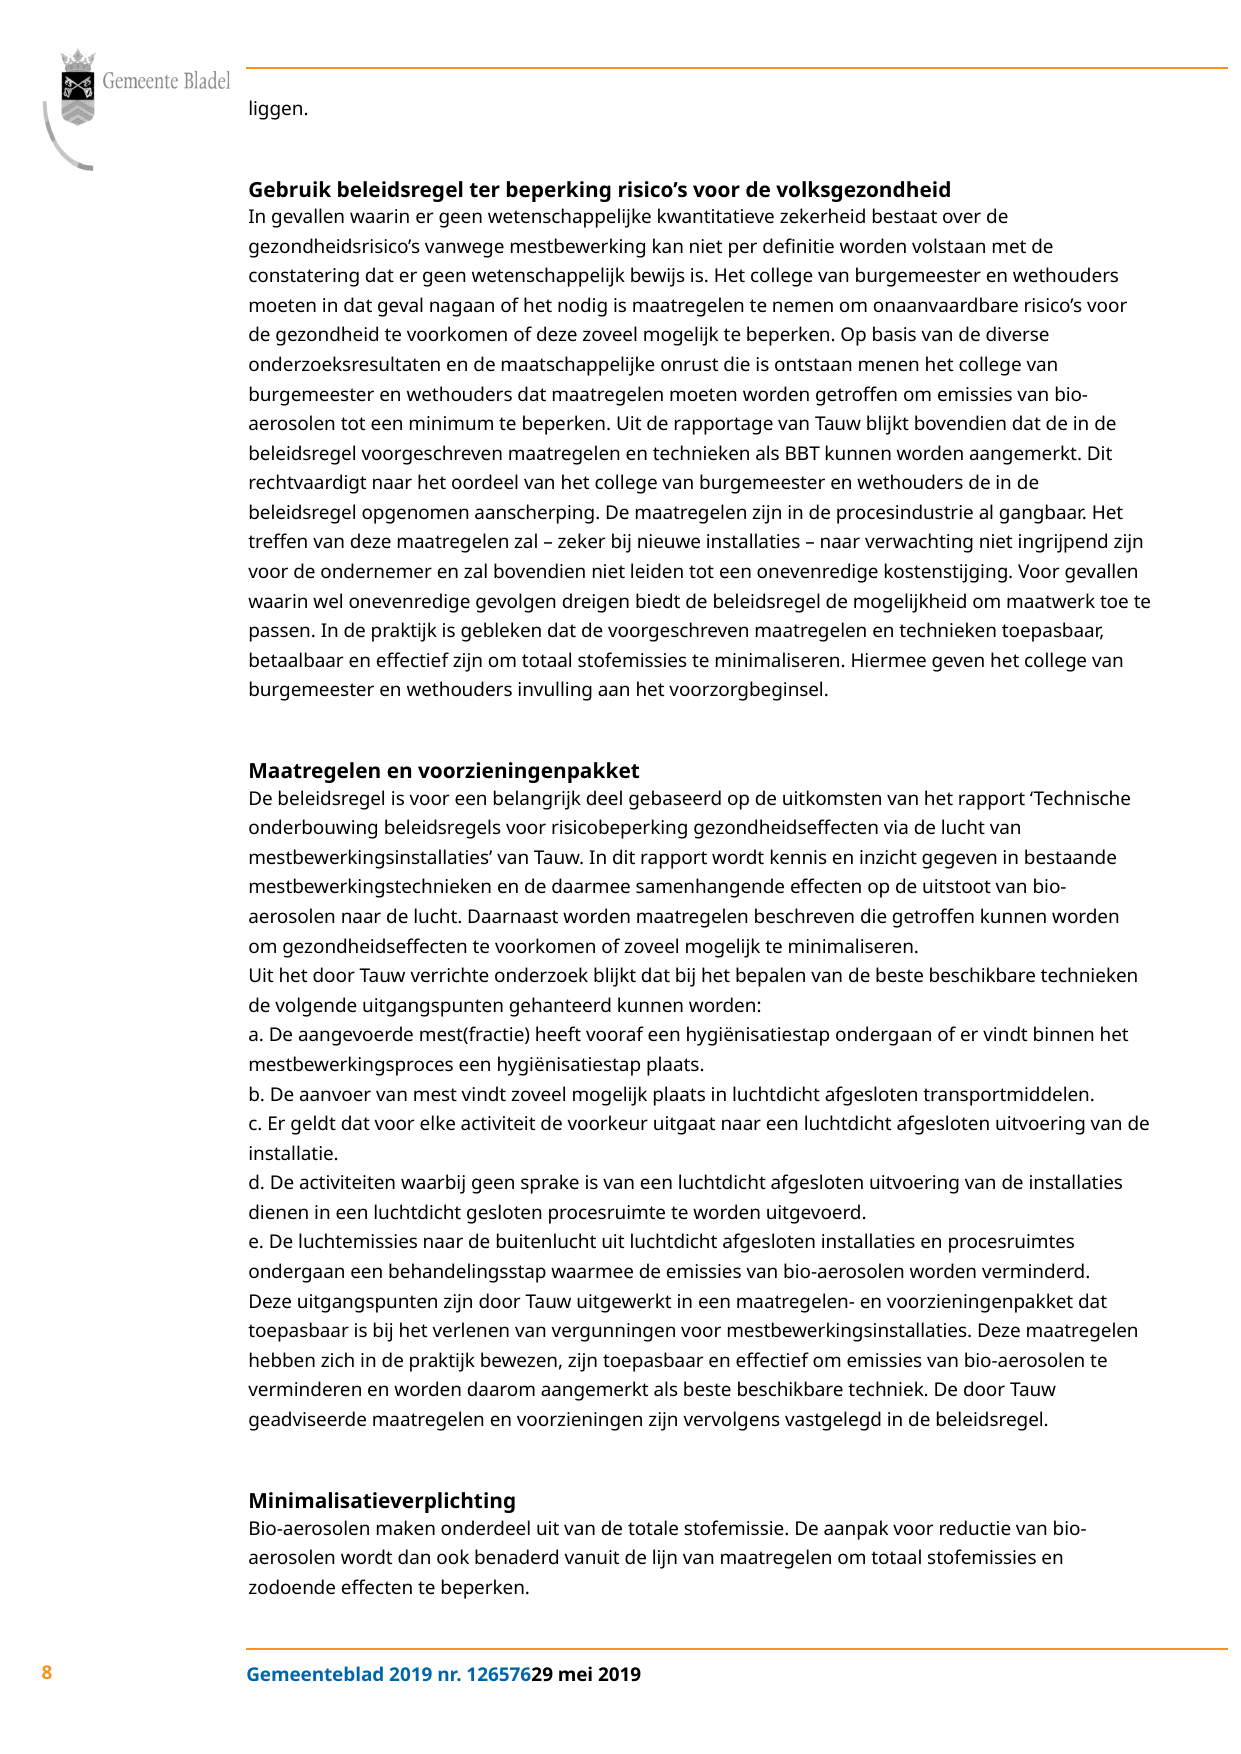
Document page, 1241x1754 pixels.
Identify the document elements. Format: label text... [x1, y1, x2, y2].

text Deze uitgangspunten zijn door Tauw uitgewerkt in een maatregelen- en voorzieningenpakket dat toepasbaar is bij het verlenen van vergunningen voor mestbewerkingsinstallaties. Deze maatregelen hebben zich in de praktijk bewezen, zijn toepasbaar en effectief om emissies van bio-aerosolen te verminderen en worden daarom aangemerkt als beste beschikbare techniek. De door Tauw geadviseerde maatregelen en voorzieningen zijn vervolgens vastgelegd in de beleidsregel. [248, 1288, 1152, 1432]
text e. De luchtemissies naar de buitenlucht uit luchtdicht afgesloten installaties en procesruimtes ondergaan een behandelingsstap waarmee de emissies van bio-aerosolen worden verminderd. [248, 1229, 1152, 1284]
text Minimalisatieverplichting [248, 1486, 1152, 1515]
text c. Er geldt dat voor elke activiteit de voorkeur uitgaat naar een luchtdicht afgesloten uitvoering van de installatie. [248, 1110, 1152, 1166]
picture [41, 47, 231, 172]
text De beleidsregel is voor een belangrijk deel gebaseerd op de uitkomsten van het rapport ‘Technische onderbouwing beleidsregels voor risicobeperking gezondheidseffecten via de lucht van mestbewerkingsinstallaties’ van Tauw. In dit rapport wordt kennis en inzicht gegeven in bestaande mestbewerkingstechnieken en de daarmee samenhangende effecten op de uitstoot van bio-aerosolen naar de lucht. Daarnaast worden maatregelen beschreven die getroffen kunnen worden om gezondheidseffecten te voorkomen of zoveel mogelijk te minimaliseren. [248, 785, 1152, 959]
text Maatregelen en voorzieningenpakket [248, 757, 1152, 785]
text b. De aanvoer van mest vindt zoveel mogelijk plaats in luchtdicht afgesloten transportmiddelen. [248, 1081, 1152, 1107]
text Gebruik beleidsregel ter beperking risico’s voor de volksgezondheid [248, 175, 1152, 203]
text d. De activiteiten waarbij geen sprake is van een luchtdicht afgesloten uitvoering van de installaties dienen in een luchtdicht gesloten procesruimte te worden uitgevoerd. [248, 1169, 1152, 1225]
text Bio-aerosolen maken onderdeel uit van de totale stofemissie. De aanpak voor reductie van bio-aerosolen wordt dan ook benaderd vanuit de lijn van maatregelen om totaal stofemissies en zodoende effecten te beperken. [248, 1515, 1152, 1599]
text liggen. [248, 95, 1152, 121]
text a. De aangevoerde mest(fractie) heeft vooraf een hygiënisatiestap ondergaan of er vindt binnen het mestbewerkingsproces een hygiënisatiestap plaats. [248, 1022, 1152, 1077]
text Uit het door Tauw verrichte onderzoek blijkt dat bij het bepalen van de beste beschikbare technieken de volgende uitgangspunten gehanteerd kunnen worden: [248, 962, 1152, 1018]
text In gevallen waarin er geen wetenschappelijke kwantitatieve zekerheid bestaat over de gezondheidsrisico’s vanwege mestbewerking kan niet per definitie worden volstaan met de constatering dat er geen wetenschappelijk bewijs is. Het college van burgemeester en wethouders moeten in dat geval nagaan of het nodig is maatregelen te nemen om onaanvaardbare risico’s voor de gezondheid te voorkomen of deze zoveel mogelijk te beperken. Op basis van de diverse onderzoeksresultaten en de maatschappelijke onrust die is ontstaan menen het college van burgemeester en wethouders dat maatregelen moeten worden getroffen om emissies van bio-aerosolen tot een minimum te beperken. Uit de rapportage van Tauw blijkt bovendien dat de in de beleidsregel voorgeschreven maatregelen en technieken als BBT kunnen worden aangemerkt. Dit rechtvaardigt naar het oordeel van het college van burgemeester en wethouders de in de beleidsregel opgenomen aanscherping. De maatregelen zijn in de procesindustrie al gangbaar. Het treffen van deze maatregelen zal – zeker bij nieuwe installaties – naar verwachting niet ingrijpend zijn voor de ondernemer en zal bovendien niet leiden tot een onevenredige kostenstijging. Voor gevallen waarin wel onevenredige gevolgen dreigen biedt de beleidsregel de mogelijkheid om maatwerk toe te passen. In de praktijk is gebleken dat de voorgeschreven maatregelen en technieken toepasbaar, betaalbaar en effectief zijn om totaal stofemissies te minimaliseren. Hiermee geven het college van burgemeester en wethouders invulling aan het voorzorgbeginsel. [248, 203, 1152, 702]
